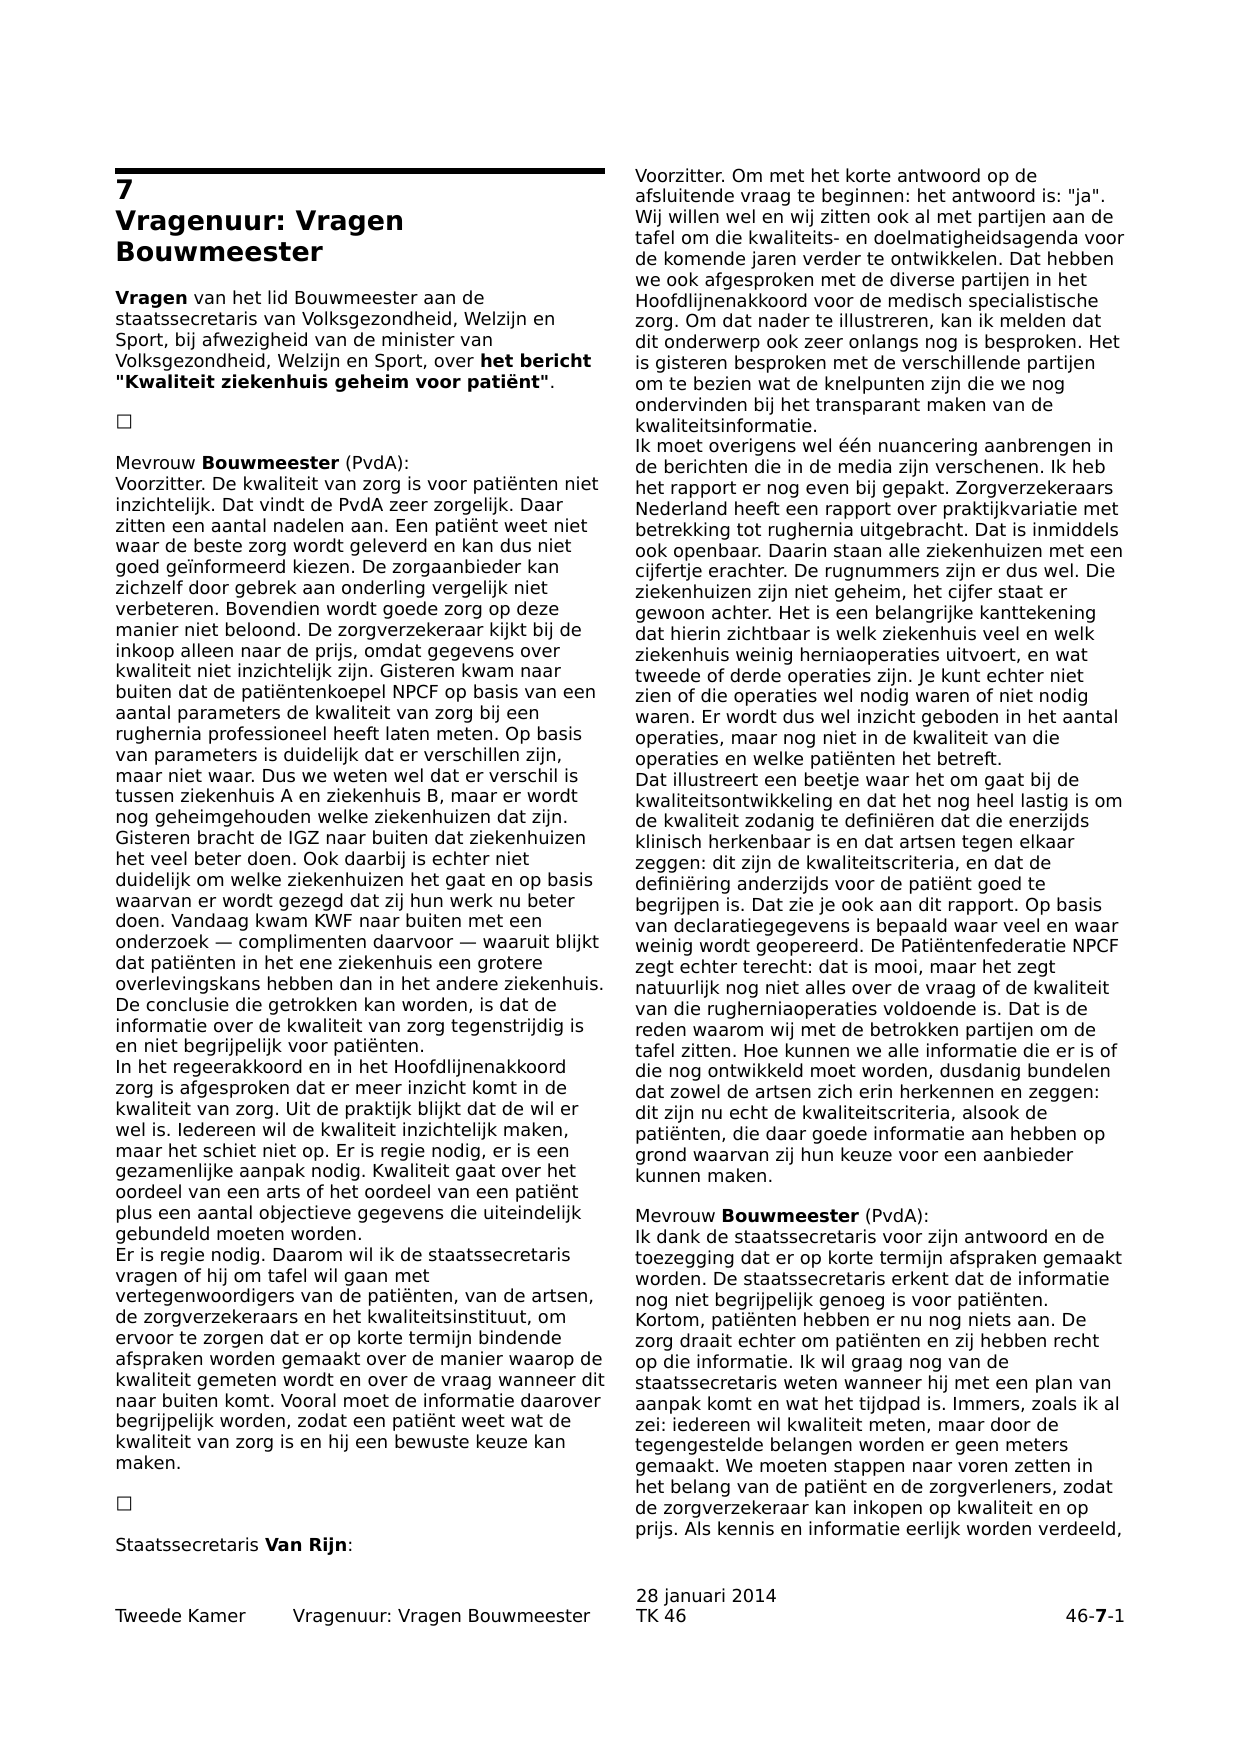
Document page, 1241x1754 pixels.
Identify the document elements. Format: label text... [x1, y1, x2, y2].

text In het regeerakkoord en in het Hoofdlijnenakkoord zorg is afgesproken dat er meer inzicht komt in de kwaliteit van zorg. Uit de praktijk blijkt dat de wil er wel is. Iedereen wil de kwaliteit inzichtelijk maken, maar het schiet niet op. Er is regie nodig, er is een gezamenlijke aanpak nodig. Kwaliteit gaat over het oordeel van een arts of het oordeel van een patiënt plus een aantal objectieve gegevens die uiteindelijk gebundeld moeten worden. [115, 1057, 605, 1244]
text ⬜ [115, 412, 605, 433]
text Vragen van het lid Bouwmeester aan de staatssecretaris van Volksgezondheid, Welzijn en Sport, bij afwezigheid van de minister van Volksgezondheid, Welzijn en Sport, over het bericht "Kwaliteit ziekenhuis geheim voor patiënt". [115, 288, 605, 392]
text ⬜ [115, 1494, 605, 1514]
text Ik moet overigens wel één nuancering aanbrengen in de berichten die in de media zijn verschenen. Ik heb het rapport er nog even bij gepakt. Zorgverzekeraars Nederland heeft een rapport over praktijkvariatie met betrekking tot rughernia uitgebracht. Dat is inmiddels ook openbaar. Daarin staan alle ziekenhuizen met een cijfertje erachter. De rugnummers zijn er dus wel. Die ziekenhuizen zijn niet geheim, het cijfer staat er gewoon achter. Het is een belangrijke kanttekening dat hierin zichtbaar is welk ziekenhuis veel en welk ziekenhuis weinig herniaoperaties uitvoert, en wat tweede of derde operaties zijn. Je kunt echter niet zien of die operaties wel nodig waren of niet nodig waren. Er wordt dus wel inzicht geboden in het aantal operaties, maar nog niet in de kwaliteit van die operaties en welke patiënten het betreft. [635, 436, 1125, 769]
title 7 Vragenuur: Vragen Bouwmeester [115, 174, 605, 268]
text Er is regie nodig. Daarom wil ik de staatssecretaris vragen of hij om tafel wil gaan met vertegenwoordigers van de patiënten, van de artsen, de zorgverzekeraars en het kwaliteitsinstituut, om ervoor te zorgen dat er op korte termijn bindende afspraken worden gemaakt over de manier waarop de kwaliteit gemeten wordt en over de vraag wanneer dit naar buiten komt. Vooral moet de informatie daarover begrijpelijk worden, zodat een patiënt weet wat de kwaliteit van zorg is en hij een bewuste keuze kan maken. [115, 1244, 605, 1474]
text Mevrouw Bouwmeester (PvdA): [115, 453, 605, 474]
text Dat illustreert een beetje waar het om gaat bij de kwaliteitsontwikkeling en dat het nog heel lastig is om de kwaliteit zodanig te definiëren dat die enerzijds klinisch herkenbaar is en dat artsen tegen elkaar zeggen: dit zijn de kwaliteitscriteria, en dat de definiëring anderzijds voor de patiënt goed te begrijpen is. Dat zie je ook aan dit rapport. Op basis van declaratiegegevens is bepaald waar veel en waar weinig wordt geopereerd. De Patiëntenfederatie NPCF zegt echter terecht: dat is mooi, maar het zegt natuurlijk nog niet alles over de vraag of de kwaliteit van die rugherniaoperaties voldoende is. Dat is de reden waarom wij met de betrokken partijen om de tafel zitten. Hoe kunnen we alle informatie die er is of die nog ontwikkeld moet worden, dusdanig bundelen dat zowel de artsen zich erin herkennen en zeggen: dit zijn nu echt de kwaliteitscriteria, alsook de patiënten, die daar goede informatie aan hebben op grond waarvan zij hun keuze voor een aanbieder kunnen maken. [635, 769, 1125, 1186]
text Voorzitter. De kwaliteit van zorg is voor patiënten niet inzichtelijk. Dat vindt de PvdA zeer zorgelijk. Daar zitten een aantal nadelen aan. Een patiënt weet niet waar de beste zorg wordt geleverd en kan dus niet goed geïnformeerd kiezen. De zorgaanbieder kan zichzelf door gebrek aan onderling vergelijk niet verbeteren. Bovendien wordt goede zorg op deze manier niet beloond. De zorgverzekeraar kijkt bij de inkoop alleen naar de prijs, omdat gegevens over kwaliteit niet inzichtelijk zijn. Gisteren kwam naar buiten dat de patiëntenkoepel NPCF op basis van een aantal parameters de kwaliteit van zorg bij een rughernia professioneel heeft laten meten. Op basis van parameters is duidelijk dat er verschillen zijn, maar niet waar. Dus we weten wel dat er verschil is tussen ziekenhuis A en ziekenhuis B, maar er wordt nog geheimgehouden welke ziekenhuizen dat zijn. Gisteren bracht de IGZ naar buiten dat ziekenhuizen het veel beter doen. Ook daarbij is echter niet duidelijk om welke ziekenhuizen het gaat en op basis waarvan er wordt gezegd dat zij hun werk nu beter doen. Vandaag kwam KWF naar buiten met een onderzoek — complimenten daarvoor — waaruit blijkt dat patiënten in het ene ziekenhuis een grotere overlevingskans hebben dan in het andere ziekenhuis. De conclusie die getrokken kan worden, is dat de informatie over de kwaliteit van zorg tegenstrijdig is en niet begrijpelijk voor patiënten. [115, 474, 605, 1057]
text Voorzitter. Om met het korte antwoord op de afsluitende vraag te beginnen: het antwoord is: "ja". Wij willen wel en wij zitten ook al met partijen aan de tafel om die kwaliteits- en doelmatigheidsagenda voor de komende jaren verder te ontwikkelen. Dat hebben we ook afgesproken met de diverse partijen in het Hoofdlijnenakkoord voor de medisch specialistische zorg. Om dat nader te illustreren, kan ik melden dat dit onderwerp ook zeer onlangs nog is besproken. Het is gisteren besproken met de verschillende partijen om te bezien wat de knelpunten zijn die we nog ondervinden bij het transparant maken van de kwaliteitsinformatie. [635, 165, 1125, 436]
text Ik dank de staatssecretaris voor zijn antwoord en de toezegging dat er op korte termijn afspraken gemaakt worden. De staatssecretaris erkent dat de informatie nog niet begrijpelijk genoeg is voor patiënten. Kortom, patiënten hebben er nu nog niets aan. De zorg draait echter om patiënten en zij hebben recht op die informatie. Ik wil graag nog van de staatssecretaris weten wanneer hij met een plan van aanpak komt en wat het tijdpad is. Immers, zoals ik al zei: iedereen wil kwaliteit meten, maar door de tegengestelde belangen worden er geen meters gemaakt. We moeten stappen naar voren zetten in het belang van de patiënt en de zorgverleners, zodat de zorgverzekeraar kan inkopen op kwaliteit en op prijs. Als kennis en informatie eerlijk worden verdeeld, [635, 1227, 1125, 1539]
text Mevrouw Bouwmeester (PvdA): [635, 1206, 1125, 1227]
text Staatssecretaris Van Rijn: [115, 1534, 605, 1555]
